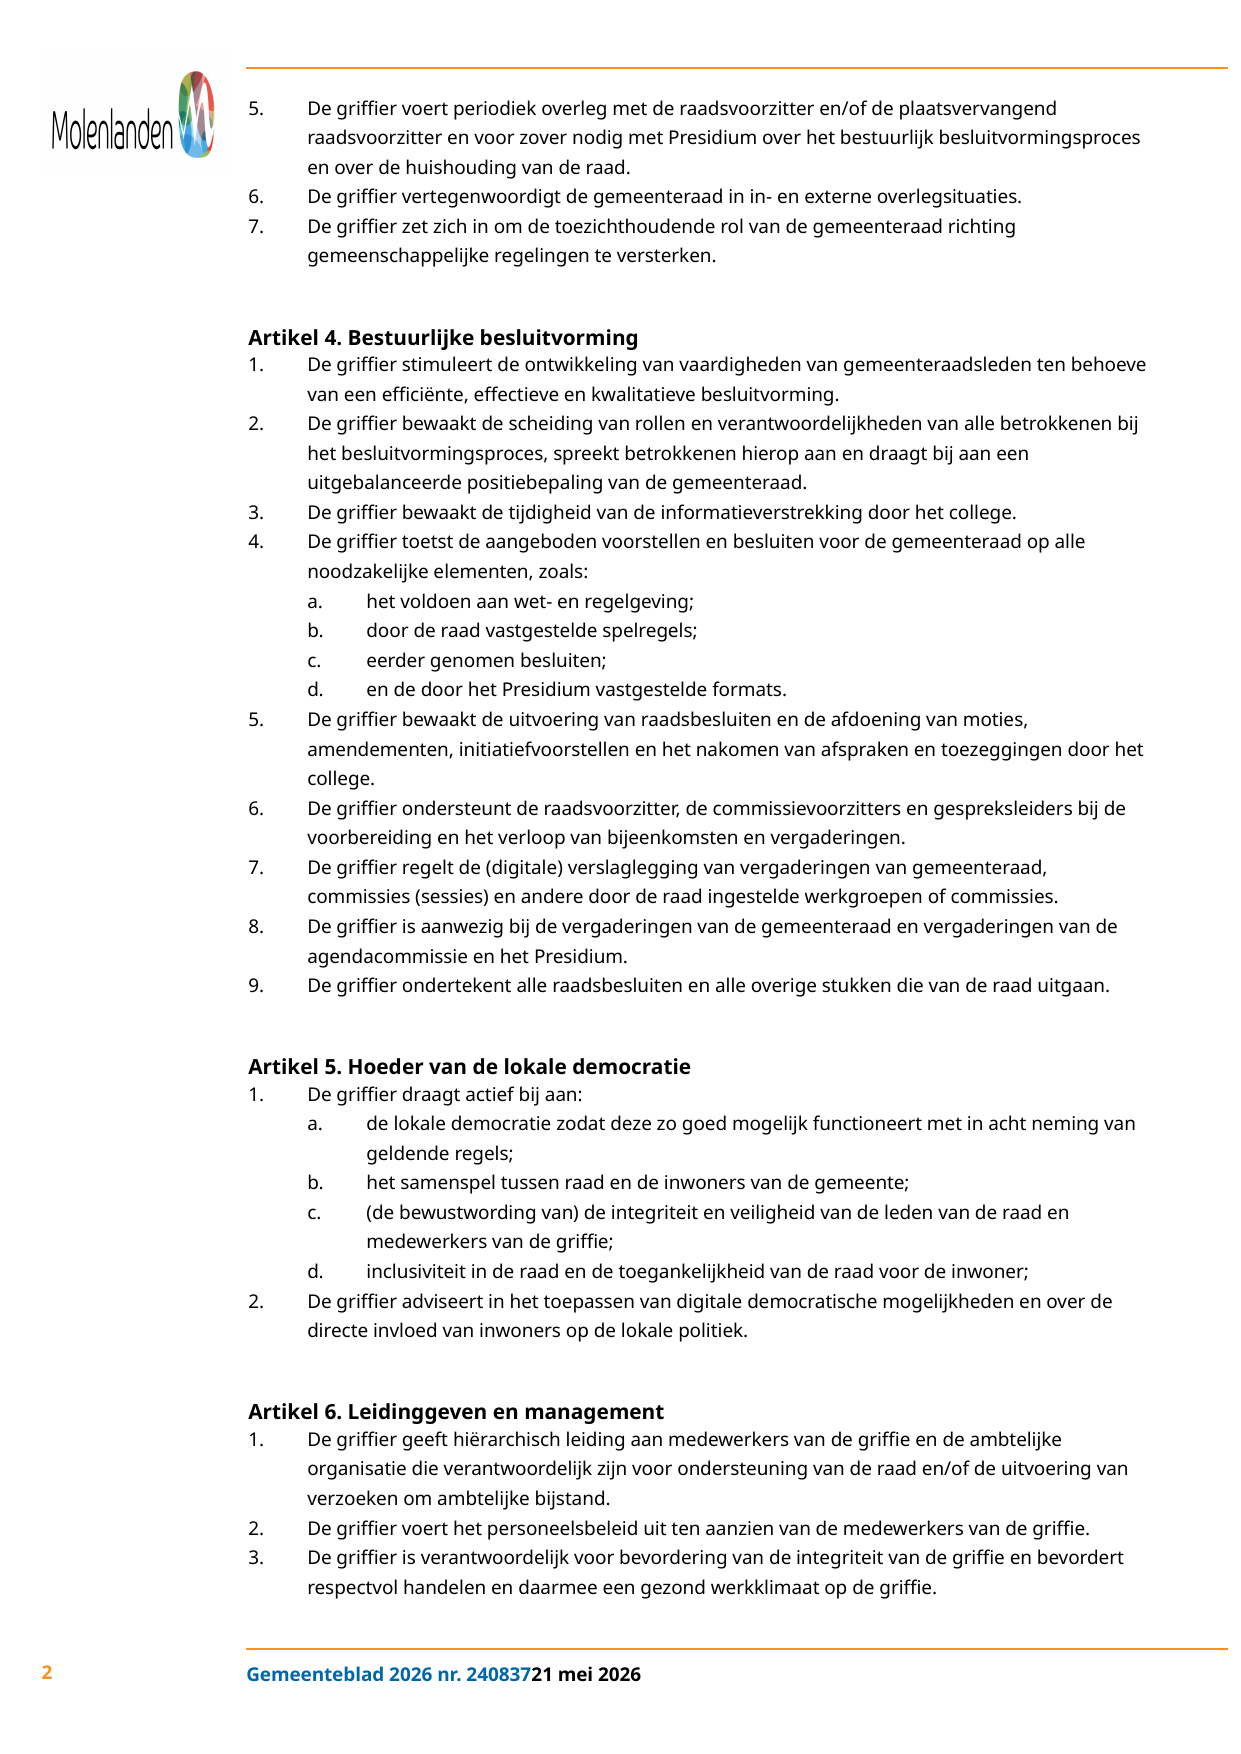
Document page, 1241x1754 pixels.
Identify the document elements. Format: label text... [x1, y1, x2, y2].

list het voldoen aan wet- en regelgeving; [307, 588, 1152, 613]
list De griffier regelt de (digitale) verslaglegging van vergaderingen van gemeenteraad, commissies (sessies) en andere door de raad ingestelde werkgroepen of commissies. [248, 854, 1152, 909]
picture [41, 47, 231, 172]
list De griffier stimuleert de ontwikkeling van vaardigheden van gemeenteraadsleden ten behoeve van een efficiënte, effectieve en kwalitatieve besluitvorming. [248, 351, 1152, 406]
text Artikel 6. Leidinggeven en management [248, 1397, 1152, 1426]
list eerder genomen besluiten; [307, 647, 1152, 673]
list De griffier bewaakt de uitvoering van raadsbesluiten en de afdoening van moties, amendementen, initiatiefvoorstellen en het nakomen van afspraken en toezeggingen door het college. [248, 706, 1152, 791]
list De griffier voert het personeelsbeleid uit ten aanzien van de medewerkers van de griffie. [248, 1515, 1152, 1540]
list De griffier ondersteunt de raadsvoorzitter, de commissievoorzitters en gespreksleiders bij de voorbereiding en het verloop van bijeenkomsten en vergaderingen. [248, 795, 1152, 850]
list De griffier toetst de aangeboden voorstellen en besluiten voor de gemeenteraad op alle noodzakelijke elementen, zoals: [248, 529, 1152, 584]
list De griffier geeft hiërarchisch leiding aan medewerkers van de griffie en de ambtelijke organisatie die verantwoordelijk zijn voor ondersteuning van de raad en/of de uitvoering van verzoeken om ambtelijke bijstand. [248, 1426, 1152, 1511]
list en de door het Presidium vastgestelde formats. [307, 677, 1152, 702]
text Artikel 4. Bestuurlijke besluitvorming [248, 323, 1152, 351]
list De griffier draagt actief bij aan: [248, 1081, 1152, 1107]
list De griffier adviseert in het toepassen van digitale democratische mogelijkheden en over de directe invloed van inwoners op de lokale politiek. [248, 1288, 1152, 1343]
list De griffier voert periodiek overleg met de raadsvoorzitter en/of de plaatsvervangend raadsvoorzitter en voor zover nodig met Presidium over het bestuurlijk besluitvormingsproces en over de huishouding van de raad. [248, 95, 1152, 180]
list De griffier zet zich in om de toezichthoudende rol van de gemeenteraad richting gemeenschappelijke regelingen te versterken. [248, 213, 1152, 268]
list De griffier bewaakt de tijdigheid van de informatieverstrekking door het college. [248, 499, 1152, 525]
list door de raad vastgestelde spelregels; [307, 617, 1152, 643]
list De griffier bewaakt de scheiding van rollen en verantwoordelijkheden van alle betrokkenen bij het besluitvormingsproces, spreekt betrokkenen hierop aan en draagt bij aan een uitgebalanceerde positiebepaling van de gemeenteraad. [248, 410, 1152, 495]
list De griffier vertegenwoordigt de gemeenteraad in in- en externe overlegsituaties. [248, 183, 1152, 209]
list de lokale democratie zodat deze zo goed mogelijk functioneert met in acht neming van geldende regels; [307, 1110, 1152, 1166]
list (de bewustwording van) de integriteit en veiligheid van de leden van de raad en medewerkers van de griffie; [307, 1199, 1152, 1254]
list De griffier ondertekent alle raadsbesluiten en alle overige stukken die van de raad uitgaan. [248, 972, 1152, 998]
list De griffier is aanwezig bij de vergaderingen van de gemeenteraad en vergaderingen van de agendacommissie en het Presidium. [248, 913, 1152, 968]
list het samenspel tussen raad en de inwoners van de gemeente; [307, 1169, 1152, 1195]
list inclusiviteit in de raad en de toegankelijkheid van de raad voor de inwoner; [307, 1258, 1152, 1284]
list De griffier is verantwoordelijk voor bevordering van de integriteit van de griffie en bevordert respectvol handelen en daarmee een gezond werkklimaat op de griffie. [248, 1544, 1152, 1599]
text Artikel 5. Hoeder van de lokale democratie [248, 1052, 1152, 1081]
